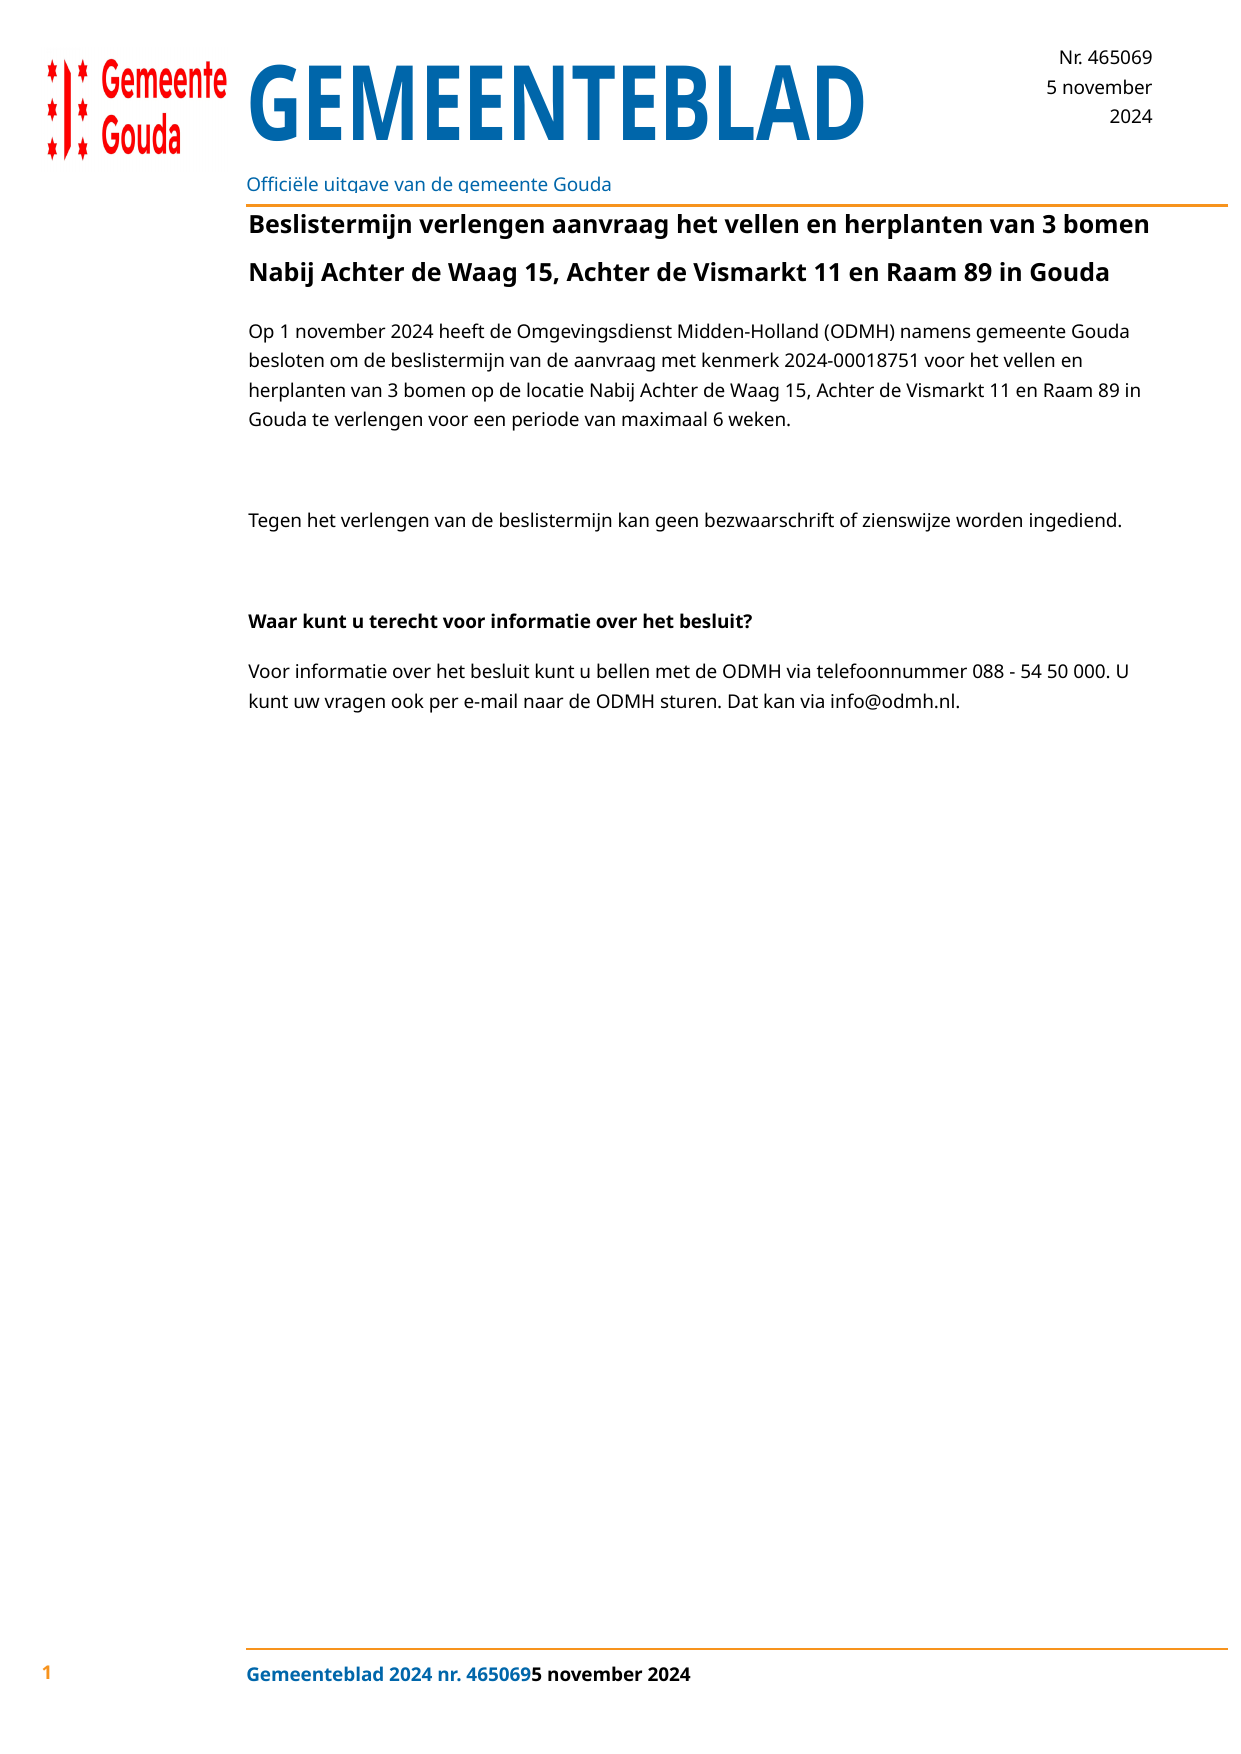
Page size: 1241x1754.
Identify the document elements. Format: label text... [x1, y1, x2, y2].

text Waar kunt u terecht voor informatie over het besluit? [248, 608, 1152, 634]
text Beslistermijn verlengen aanvraag het vellen en herplanten van 3 bomen Nabij Achter de Waag 15, Achter de Vismarkt 11 en Raam 89 in Gouda [248, 207, 1152, 288]
picture [41, 47, 231, 172]
text Voor informatie over het besluit kunt u bellen met de ODMH via telefoonnummer 088 - 54 50 000. U kunt uw vragen ook per e-mail naar de ODMH sturen. Dat kan via info@odmh.nl. [248, 659, 1152, 714]
text Tegen het verlengen van de beslistermijn kan geen bezwaarschrift of zienswijze worden ingediend. [248, 507, 1152, 533]
text Op 1 november 2024 heeft de Omgevingsdienst Midden-Holland (ODMH) namens gemeente Gouda besloten om de beslistermijn van de aanvraag met kenmerk 2024-00018751 voor het vellen en herplanten van 3 bomen op de locatie Nabij Achter de Waag 15, Achter de Vismarkt 11 en Raam 89 in Gouda te verlengen voor een periode van maximaal 6 weken. [248, 318, 1152, 432]
